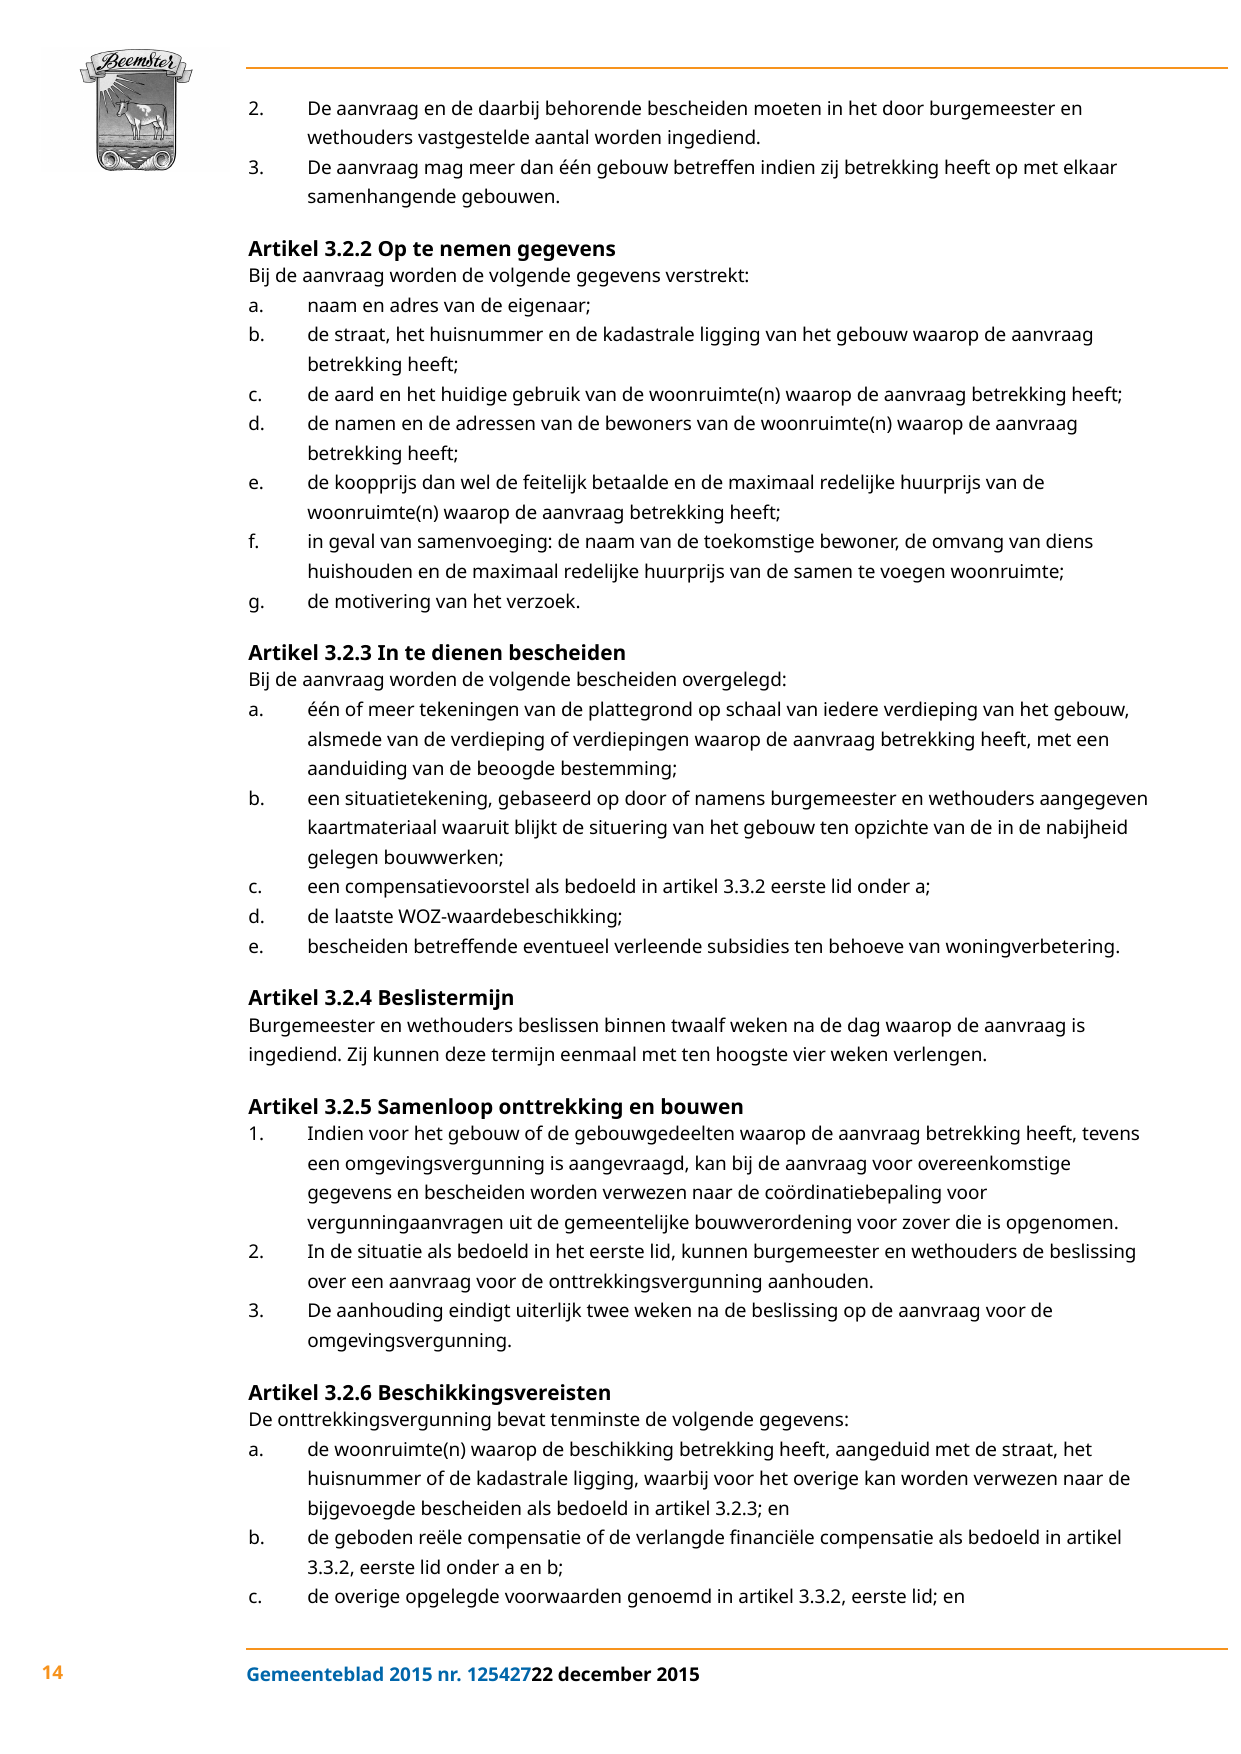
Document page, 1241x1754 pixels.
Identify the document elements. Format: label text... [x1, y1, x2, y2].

list de koopprijs dan wel de feitelijk betaalde en de maximaal redelijke huurprijs van de woonruimte(n) waarop de aanvraag betrekking heeft; [248, 469, 1152, 525]
text Bij de aanvraag worden de volgende gegevens verstrekt: [248, 262, 1152, 288]
text Bij de aanvraag worden de volgende bescheiden overgelegd: [248, 667, 1152, 692]
list de aard en het huidige gebruik van de woonruimte(n) waarop de aanvraag betrekking heeft; [248, 381, 1152, 406]
list de geboden reële compensatie of de verlangde financiële compensatie als bedoeld in artikel 3.3.2, eerste lid onder a en b; [248, 1524, 1152, 1580]
list in geval van samenvoeging: de naam van de toekomstige bewoner, de omvang van diens huishouden en de maximaal redelijke huurprijs van de samen te voegen woonruimte; [248, 529, 1152, 584]
list een situatietekening, gebaseerd op door of namens burgemeester en wethouders aangegeven kaartmateriaal waaruit blijkt de situering van het gebouw ten opzichte van de in de nabijheid gelegen bouwwerken; [248, 785, 1152, 870]
picture [41, 47, 231, 172]
list de overige opgelegde voorwaarden genoemd in artikel 3.3.2, eerste lid; en [248, 1584, 1152, 1609]
list de namen en de adressen van de bewoners van de woonruimte(n) waarop de aanvraag betrekking heeft; [248, 410, 1152, 466]
text De onttrekkingsvergunning bevat tenminste de volgende gegevens: [248, 1406, 1152, 1432]
list de woonruimte(n) waarop de beschikking betrekking heeft, aangeduid met de straat, het huisnummer of de kadastrale ligging, waarbij voor het overige kan worden verwezen naar de bijgevoegde bescheiden als bedoeld in artikel 3.2.3; en [248, 1436, 1152, 1521]
text Artikel 3.2.6 Beschikkingsvereisten [248, 1378, 1152, 1406]
list één of meer tekeningen van de plattegrond op schaal van iedere verdieping van het gebouw, alsmede van de verdieping of verdiepingen waarop de aanvraag betrekking heeft, met een aanduiding van de beoogde bestemming; [248, 696, 1152, 781]
list De aanvraag en de daarbij behorende bescheiden moeten in het door burgemeester en wethouders vastgestelde aantal worden ingediend. [248, 95, 1152, 150]
text Burgemeester en wethouders beslissen binnen twaalf weken na de dag waarop de aanvraag is ingediend. Zij kunnen deze termijn eenmaal met ten hoogste vier weken verlengen. [248, 1012, 1152, 1067]
text Artikel 3.2.4 Beslistermijn [248, 983, 1152, 1012]
list In de situatie als bedoeld in het eerste lid, kunnen burgemeester en wethouders de beslissing over een aanvraag voor de onttrekkingsvergunning aanhouden. [248, 1238, 1152, 1294]
text Artikel 3.2.5 Samenloop onttrekking en bouwen [248, 1092, 1152, 1120]
list een compensatievoorstel als bedoeld in artikel 3.3.2 eerste lid onder a; [248, 874, 1152, 899]
list naam en adres van de eigenaar; [248, 292, 1152, 318]
list de laatste WOZ-waardebeschikking; [248, 903, 1152, 929]
text Artikel 3.2.3 In te dienen bescheiden [248, 638, 1152, 667]
list De aanvraag mag meer dan één gebouw betreffen indien zij betrekking heeft op met elkaar samenhangende gebouwen. [248, 154, 1152, 209]
list de motivering van het verzoek. [248, 588, 1152, 613]
text Artikel 3.2.2 Op te nemen gegevens [248, 234, 1152, 262]
list De aanhouding eindigt uiterlijk twee weken na de beslissing op de aanvraag voor de omgevingsvergunning. [248, 1298, 1152, 1353]
list Indien voor het gebouw of de gebouwgedeelten waarop de aanvraag betrekking heeft, tevens een omgevingsvergunning is aangevraagd, kan bij de aanvraag voor overeenkomstige gegevens en bescheiden worden verwezen naar de coördinatiebepaling voor vergunningaanvragen uit de gemeentelijke bouwverordening voor zover die is opgenomen. [248, 1120, 1152, 1235]
list de straat, het huisnummer en de kadastrale ligging van het gebouw waarop de aanvraag betrekking heeft; [248, 322, 1152, 377]
list bescheiden betreffende eventueel verleende subsidies ten behoeve van woningverbetering. [248, 933, 1152, 959]
